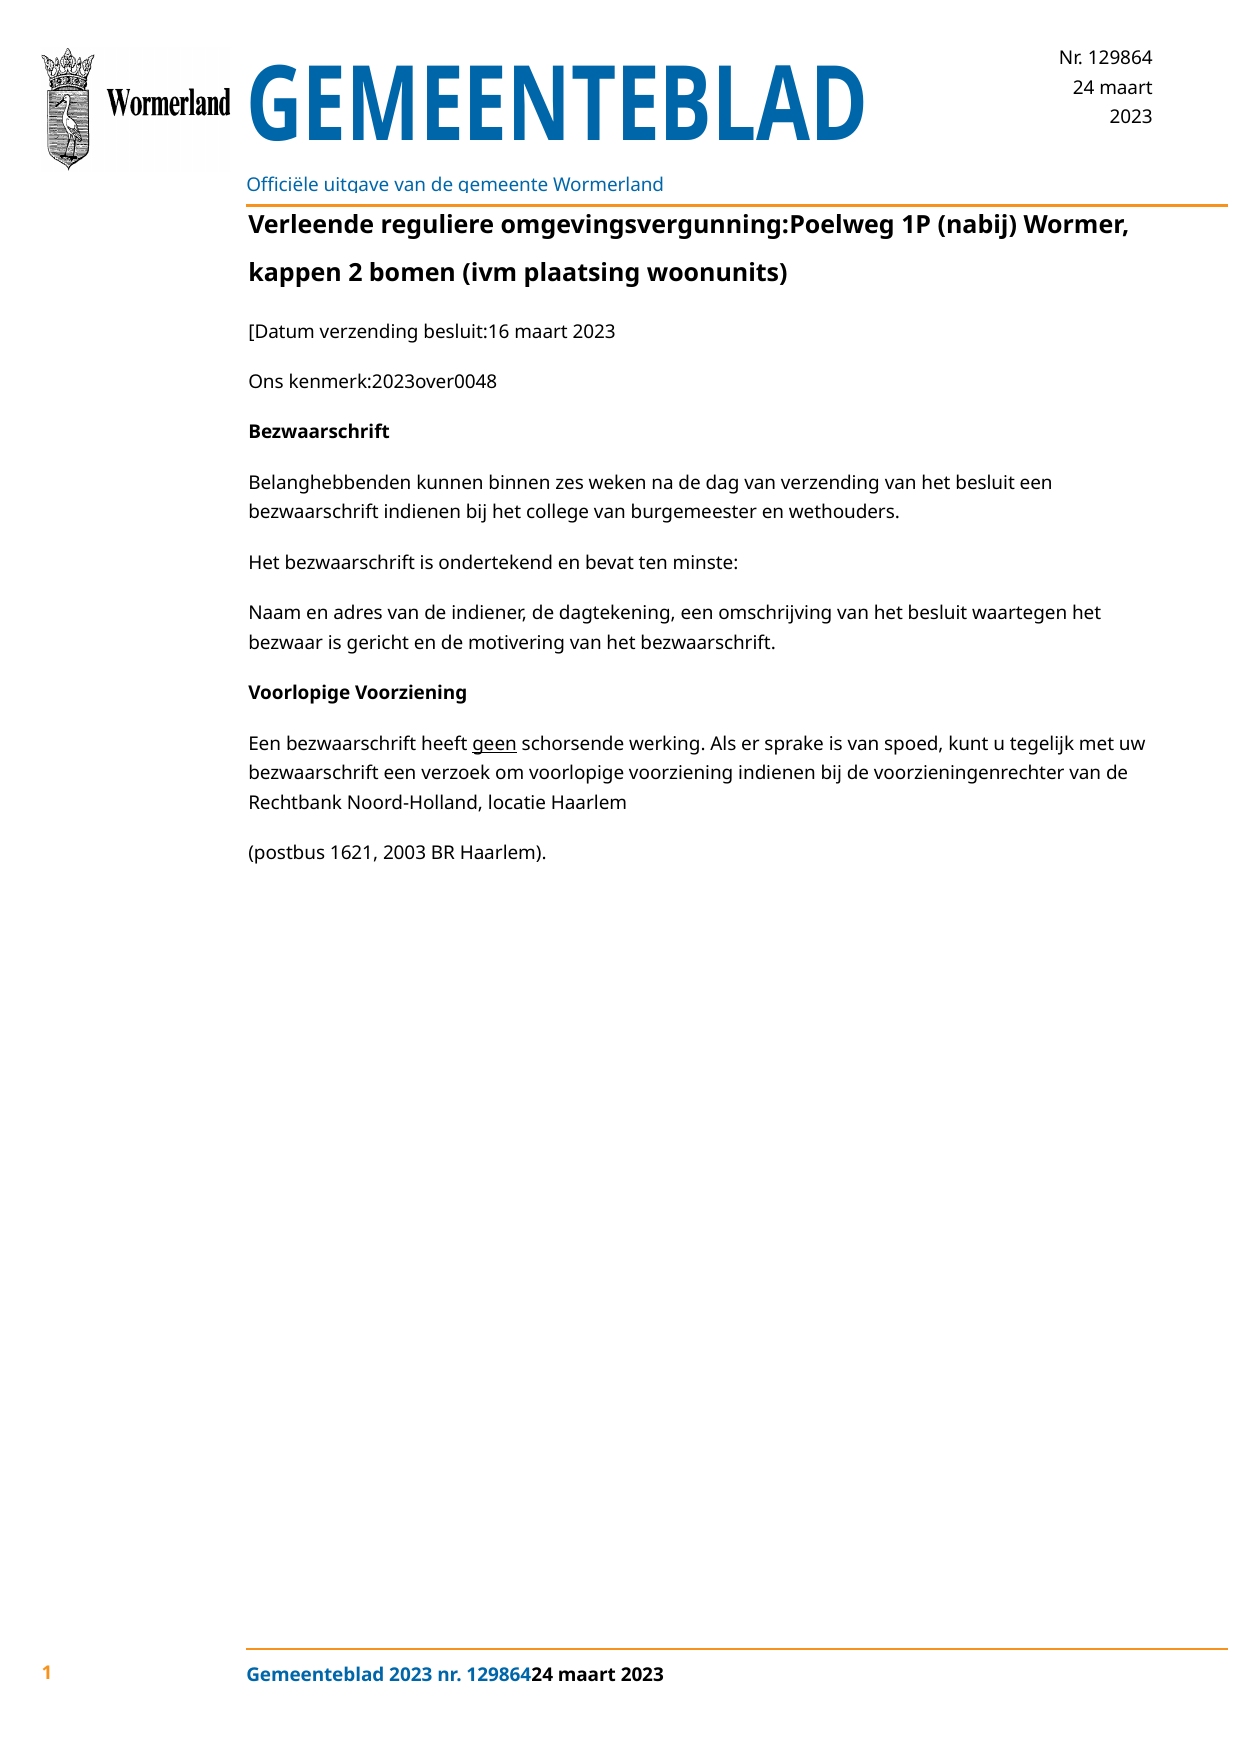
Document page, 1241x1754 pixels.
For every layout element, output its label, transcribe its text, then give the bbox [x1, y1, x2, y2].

text [Datum verzending besluit:16 maart 2023 [248, 318, 1152, 344]
text Voorlopige Voorziening [248, 679, 1152, 705]
text Bezwaarschrift [248, 419, 1152, 444]
text Belanghebbenden kunnen binnen zes weken na de dag van verzending van het besluit een bezwaarschrift indienen bij het college van burgemeester en wethouders. [248, 469, 1152, 524]
text (postbus 1621, 2003 BR Haarlem). [248, 839, 1152, 865]
picture [41, 47, 231, 172]
text Een bezwaarschrift heeft geen schorsende werking. Als er sprake is van spoed, kunt u tegelijk met uw bezwaarschrift een verzoek om voorlopige voorziening indienen bij de voorzieningenrechter van de Rechtbank Noord-Holland, locatie Haarlem [248, 730, 1152, 815]
text Verleende reguliere omgevingsvergunning:Poelweg 1P (nabij) Wormer, kappen 2 bomen (ivm plaatsing woonunits) [248, 207, 1152, 288]
text Het bezwaarschrift is ondertekend en bevat ten minste: [248, 549, 1152, 575]
text Naam en adres van de indiener, de dagtekening, een omschrijving van het besluit waartegen het bezwaar is gericht en de motivering van het bezwaarschrift. [248, 599, 1152, 655]
text Ons kenmerk:2023over0048 [248, 368, 1152, 394]
